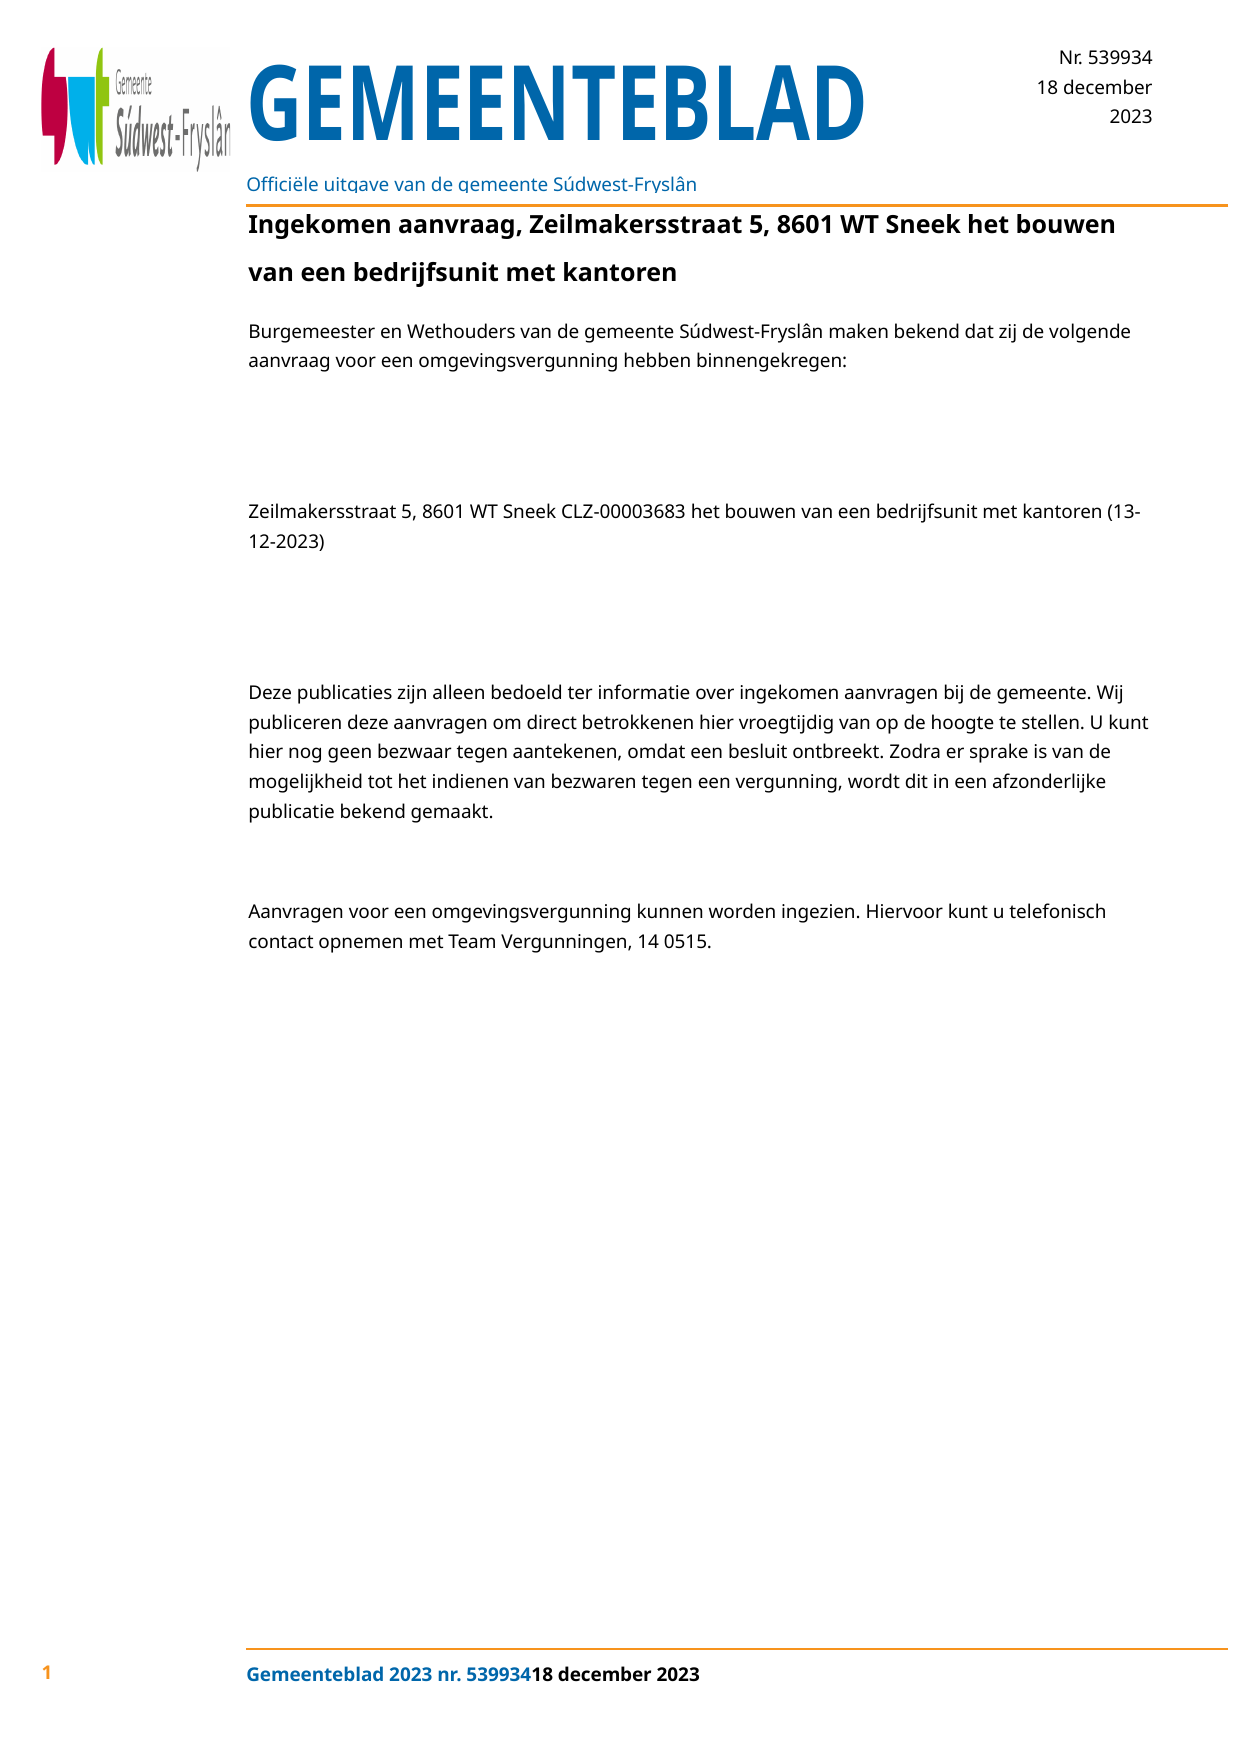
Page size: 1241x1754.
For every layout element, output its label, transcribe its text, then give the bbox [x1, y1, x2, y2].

text Zeilmakersstraat 5, 8601 WT Sneek CLZ-00003683 het bouwen van een bedrijfsunit met kantoren (13-12-2023) [248, 499, 1152, 554]
text Burgemeester en Wethouders van de gemeente Súdwest-Fryslân maken bekend dat zij de volgende aanvraag voor een omgevingsvergunning hebben binnengekregen: [248, 318, 1152, 373]
text Ingekomen aanvraag, Zeilmakersstraat 5, 8601 WT Sneek het bouwen van een bedrijfsunit met kantoren [248, 207, 1152, 288]
picture [41, 47, 231, 172]
text Deze publicaties zijn alleen bedoeld ter informatie over ingekomen aanvragen bij de gemeente. Wij publiceren deze aanvragen om direct betrokkenen hier vroegtijdig van op de hoogte te stellen. U kunt hier nog geen bezwaar tegen aantekenen, omdat een besluit ontbreekt. Zodra er sprake is van de mogelijkheid tot het indienen van bezwaren tegen een vergunning, wordt dit in een afzonderlijke publicatie bekend gemaakt. [248, 679, 1152, 824]
text Aanvragen voor een omgevingsvergunning kunnen worden ingezien. Hiervoor kunt u telefonisch contact opnemen met Team Vergunningen, 14 0515. [248, 899, 1152, 954]
